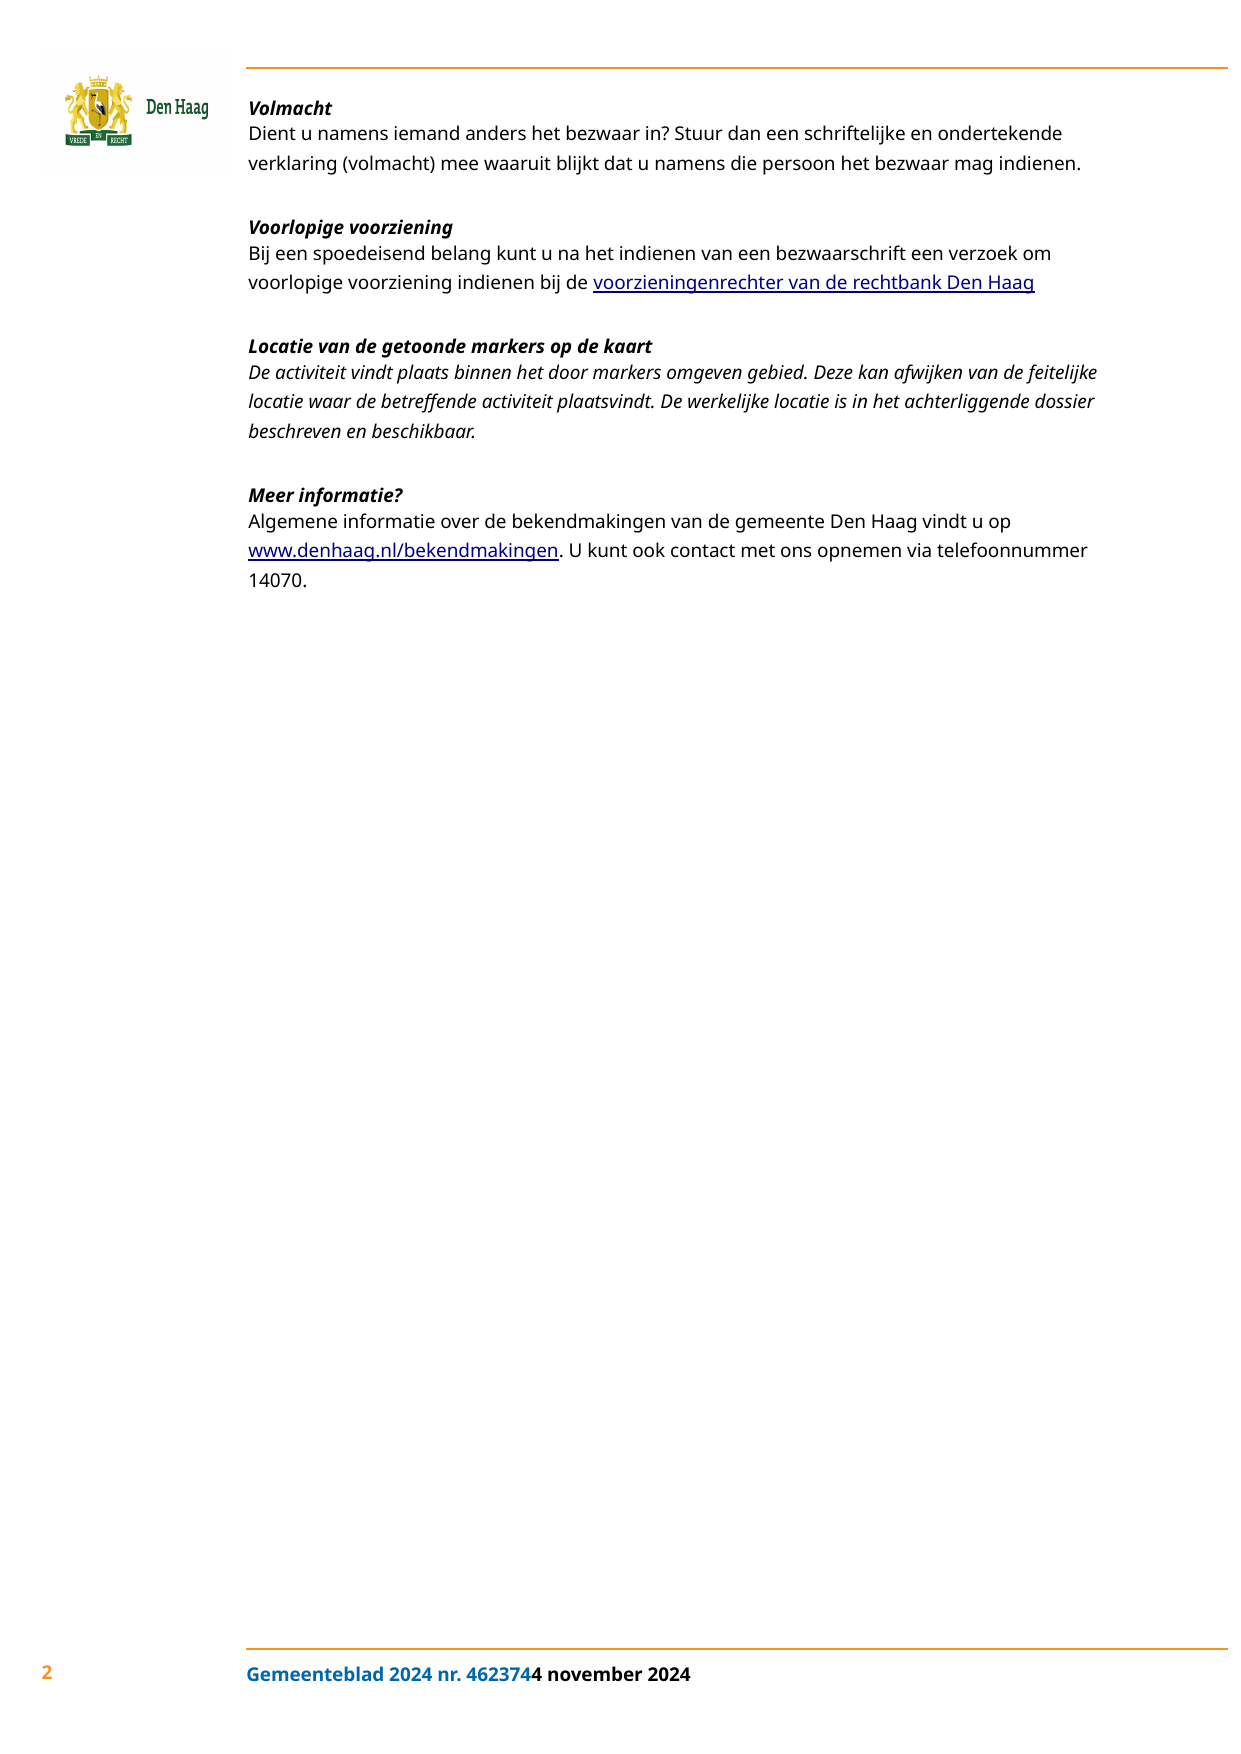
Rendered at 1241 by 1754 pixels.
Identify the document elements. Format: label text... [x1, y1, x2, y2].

text Voorlopige voorziening [248, 214, 1152, 240]
text Meer informatie? [248, 482, 1152, 508]
text Locatie van de getoonde markers op de kaart [248, 333, 1152, 359]
text De activiteit vindt plaats binnen het door markers omgeven gebied. Deze kan afwijken van de feitelijke locatie waar de betreffende activiteit plaatsvindt. De werkelijke locatie is in het achterliggende dossier beschreven en beschikbaar. [248, 359, 1152, 444]
text Algemene informatie over de bekendmakingen van de gemeente Den Haag vindt u op www.denhaag.nl/bekendmakingen. U kunt ook contact met ons opnemen via telefoonnummer 14070. [248, 508, 1152, 593]
picture [41, 47, 231, 172]
text Dient u namens iemand anders het bezwaar in? Stuur dan een schriftelijke en ondertekende verklaring (volmacht) mee waaruit blijkt dat u namens die persoon het bezwaar mag indienen. [248, 121, 1152, 176]
text Bij een spoedeisend belang kunt u na het indienen van een bezwaarschrift een verzoek om voorlopige voorziening indienen bij de voorzieningenrechter van de rechtbank Den Haag [248, 240, 1152, 295]
text Volmacht [248, 95, 1152, 121]
